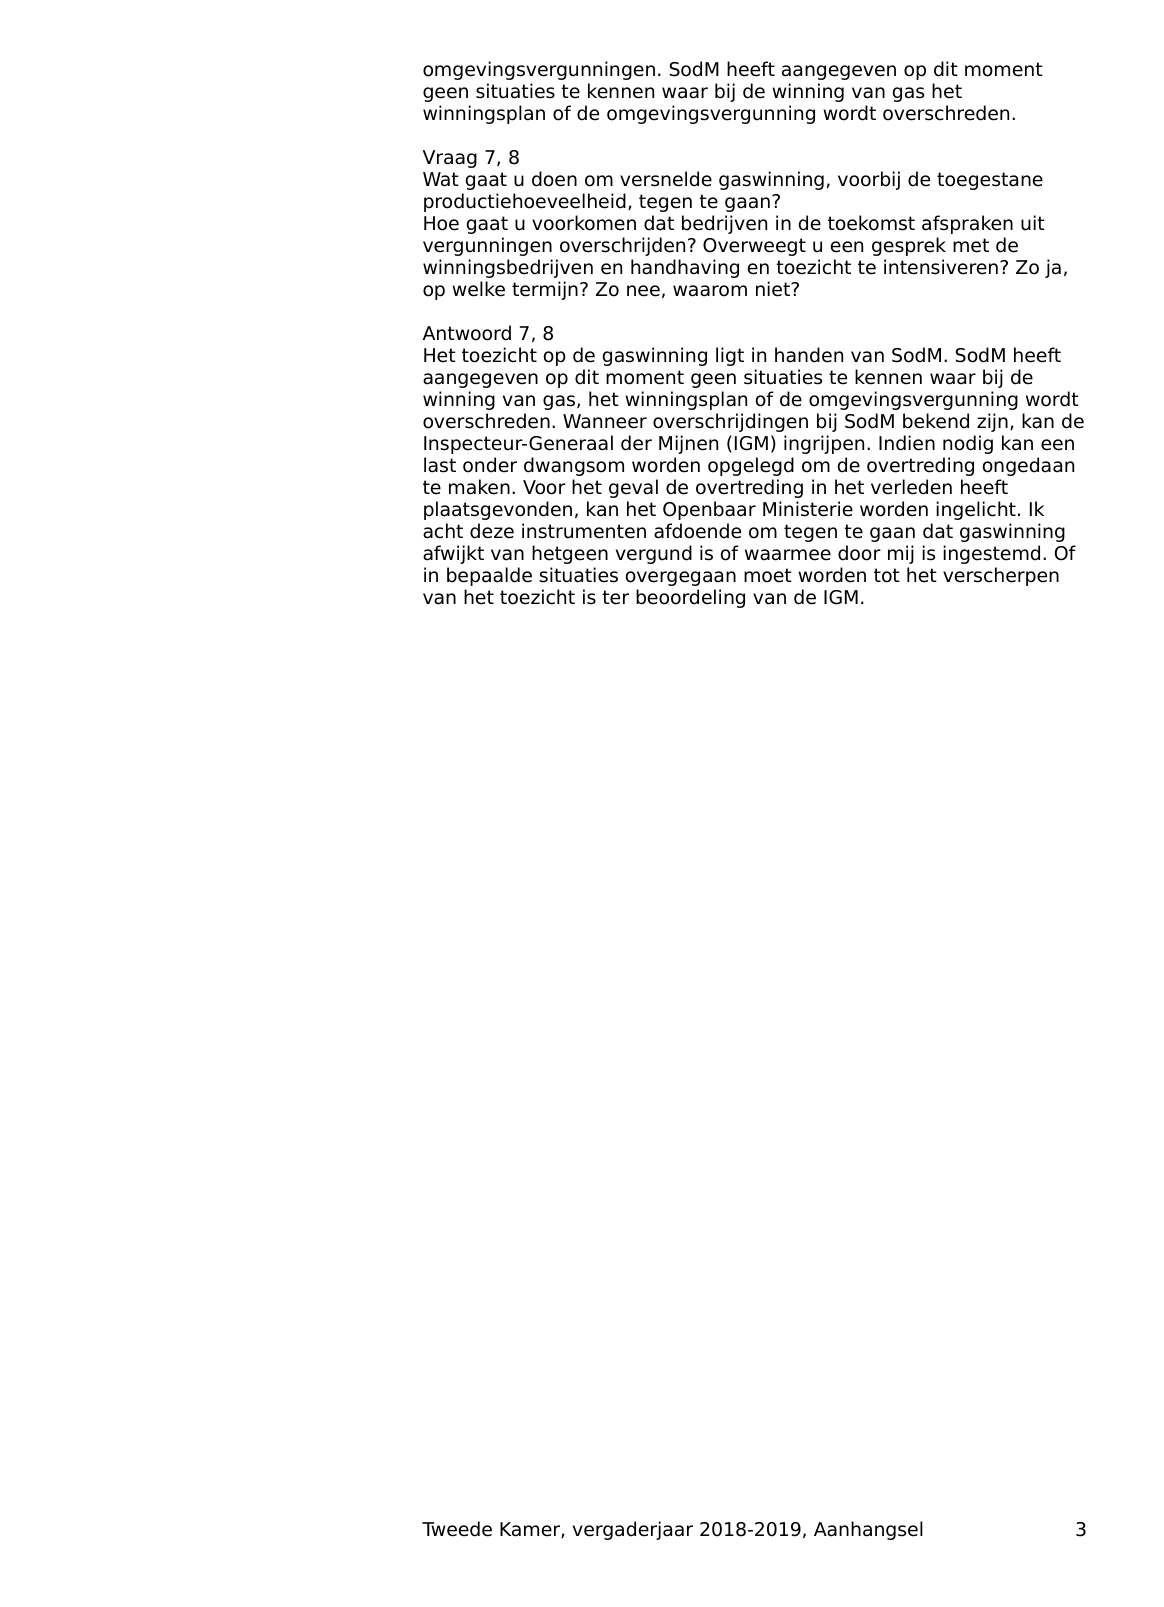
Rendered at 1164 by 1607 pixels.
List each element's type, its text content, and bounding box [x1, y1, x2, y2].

text Het toezicht op de gaswinning ligt in handen van SodM. SodM heeft aangegeven op dit moment geen situaties te kennen waar bij de winning van gas, het winningsplan of de omgevingsvergunning wordt overschreden. Wanneer overschrijdingen bij SodM bekend zijn, kan de Inspecteur-Generaal der Mijnen (IGM) ingrijpen. Indien nodig kan een last onder dwangsom worden opgelegd om de overtreding ongedaan te maken. Voor het geval de overtreding in het verleden heeft plaatsgevonden, kan het Openbaar Ministerie worden ingelicht. Ik acht deze instrumenten afdoende om tegen te gaan dat gaswinning afwijkt van hetgeen vergund is of waarmee door mij is ingestemd. Of in bepaalde situaties overgegaan moet worden tot het verscherpen van het toezicht is ter beoordeling van de IGM. [422, 345, 1087, 609]
text omgevingsvergunningen. SodM heeft aangegeven op dit moment geen situaties te kennen waar bij de winning van gas het winningsplan of de omgevingsvergunning wordt overschreden. [422, 59, 1087, 125]
text Antwoord 7, 8 [422, 323, 1087, 345]
text Hoe gaat u voorkomen dat bedrijven in de toekomst afspraken uit vergunningen overschrijden? Overweegt u een gesprek met de winningsbedrijven en handhaving en toezicht te intensiveren? Zo ja, op welke termijn? Zo nee, waarom niet? [422, 213, 1087, 301]
text Vraag 7, 8 [422, 147, 1087, 169]
text Wat gaat u doen om versnelde gaswinning, voorbij de toegestane productiehoeveelheid, tegen te gaan? [422, 169, 1087, 213]
